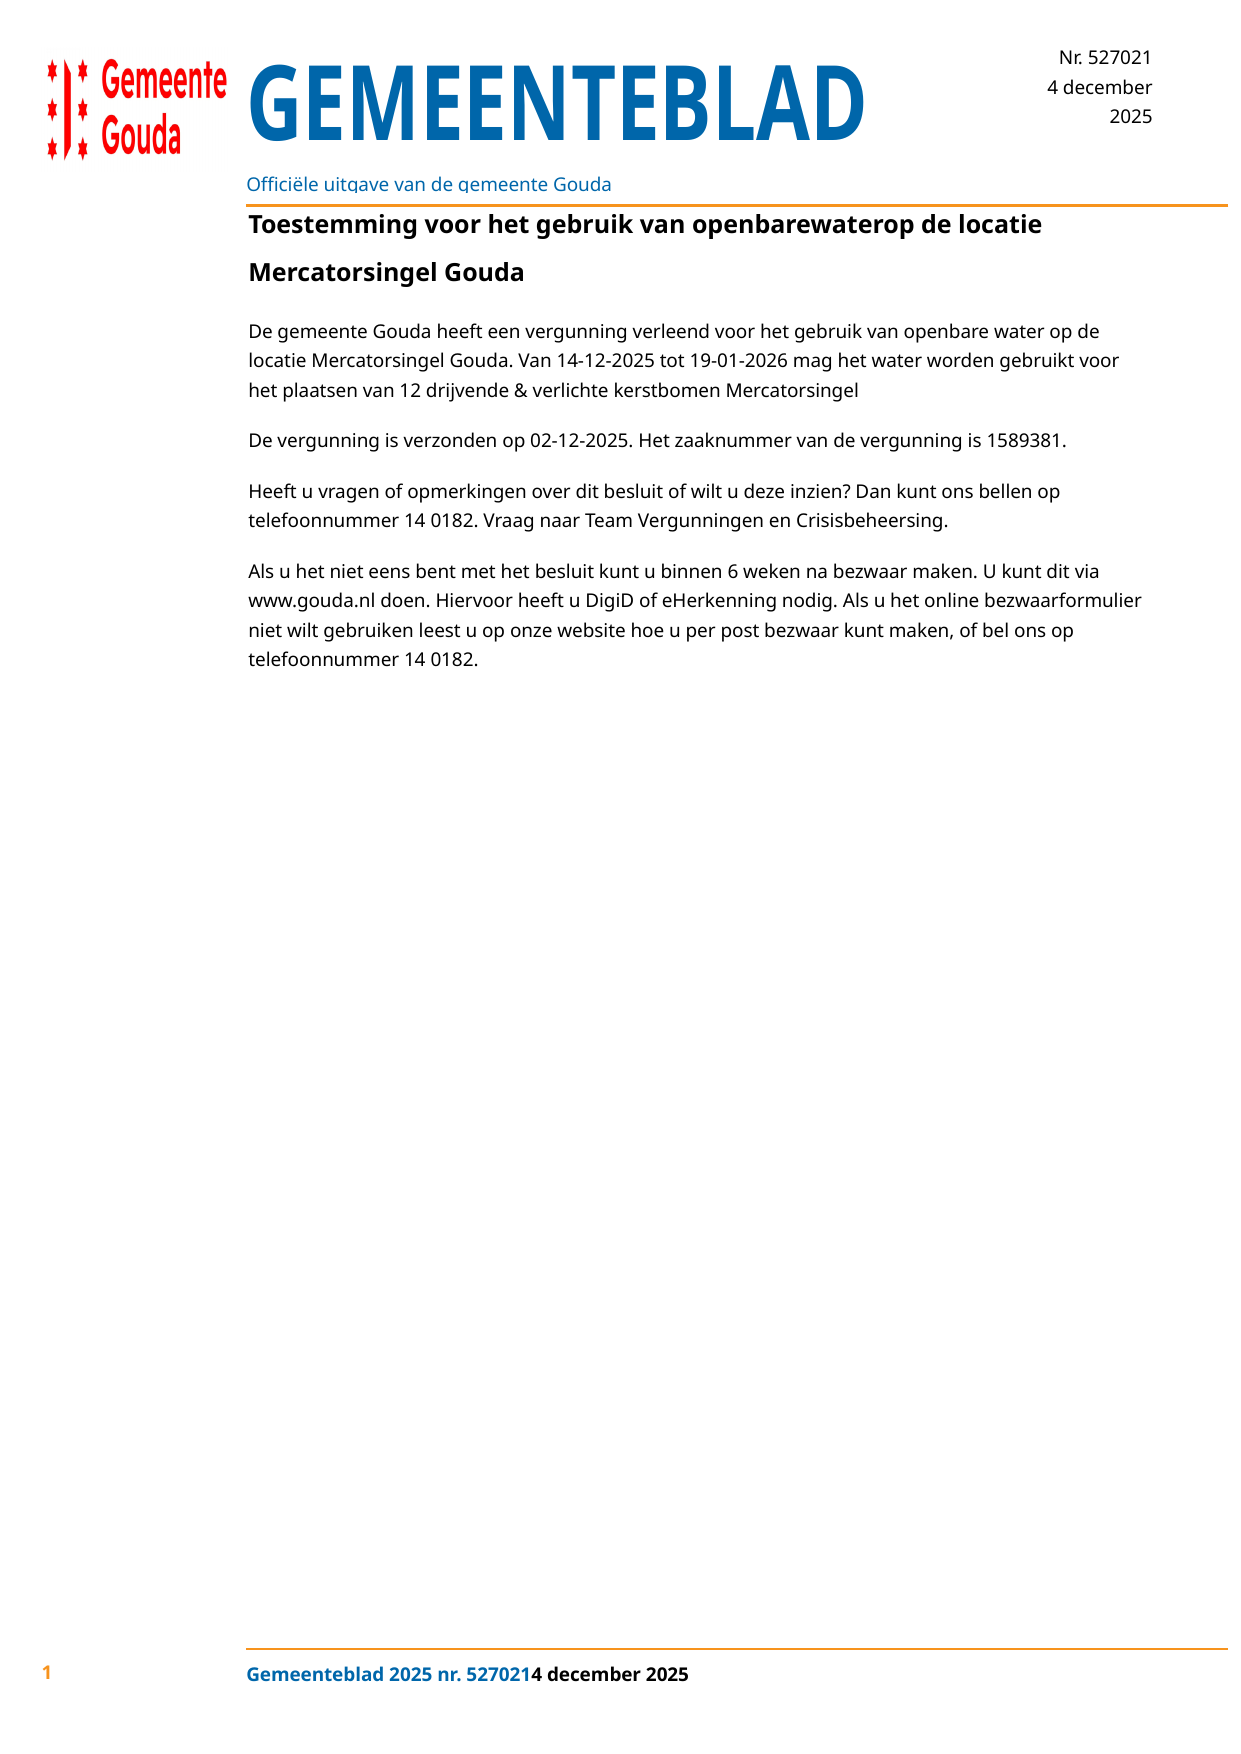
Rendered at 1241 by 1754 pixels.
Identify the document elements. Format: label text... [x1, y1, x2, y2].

text Heeft u vragen of opmerkingen over dit besluit of wilt u deze inzien? Dan kunt ons bellen op telefoonnummer 14 0182. Vraag naar Team Vergunningen en Crisisbeheersing. [248, 478, 1152, 533]
text Toestemming voor het gebruik van openbarewaterop de locatie Mercatorsingel Gouda [248, 207, 1152, 288]
picture [41, 47, 231, 172]
text Als u het niet eens bent met het besluit kunt u binnen 6 weken na bezwaar maken. U kunt dit via www.gouda.nl doen. Hiervoor heeft u DigiD of eHerkenning nodig. Als u het online bezwaarformulier niet wilt gebruiken leest u op onze website hoe u per post bezwaar kunt maken, of bel ons op telefoonnummer 14 0182. [248, 558, 1152, 672]
text De vergunning is verzonden op 02-12-2025. Het zaaknummer van de vergunning is 1589381. [248, 427, 1152, 453]
text De gemeente Gouda heeft een vergunning verleend voor het gebruik van openbare water op de locatie Mercatorsingel Gouda. Van 14-12-2025 tot 19-01-2026 mag het water worden gebruikt voor het plaatsen van 12 drijvende & verlichte kerstbomen Mercatorsingel [248, 318, 1152, 403]
